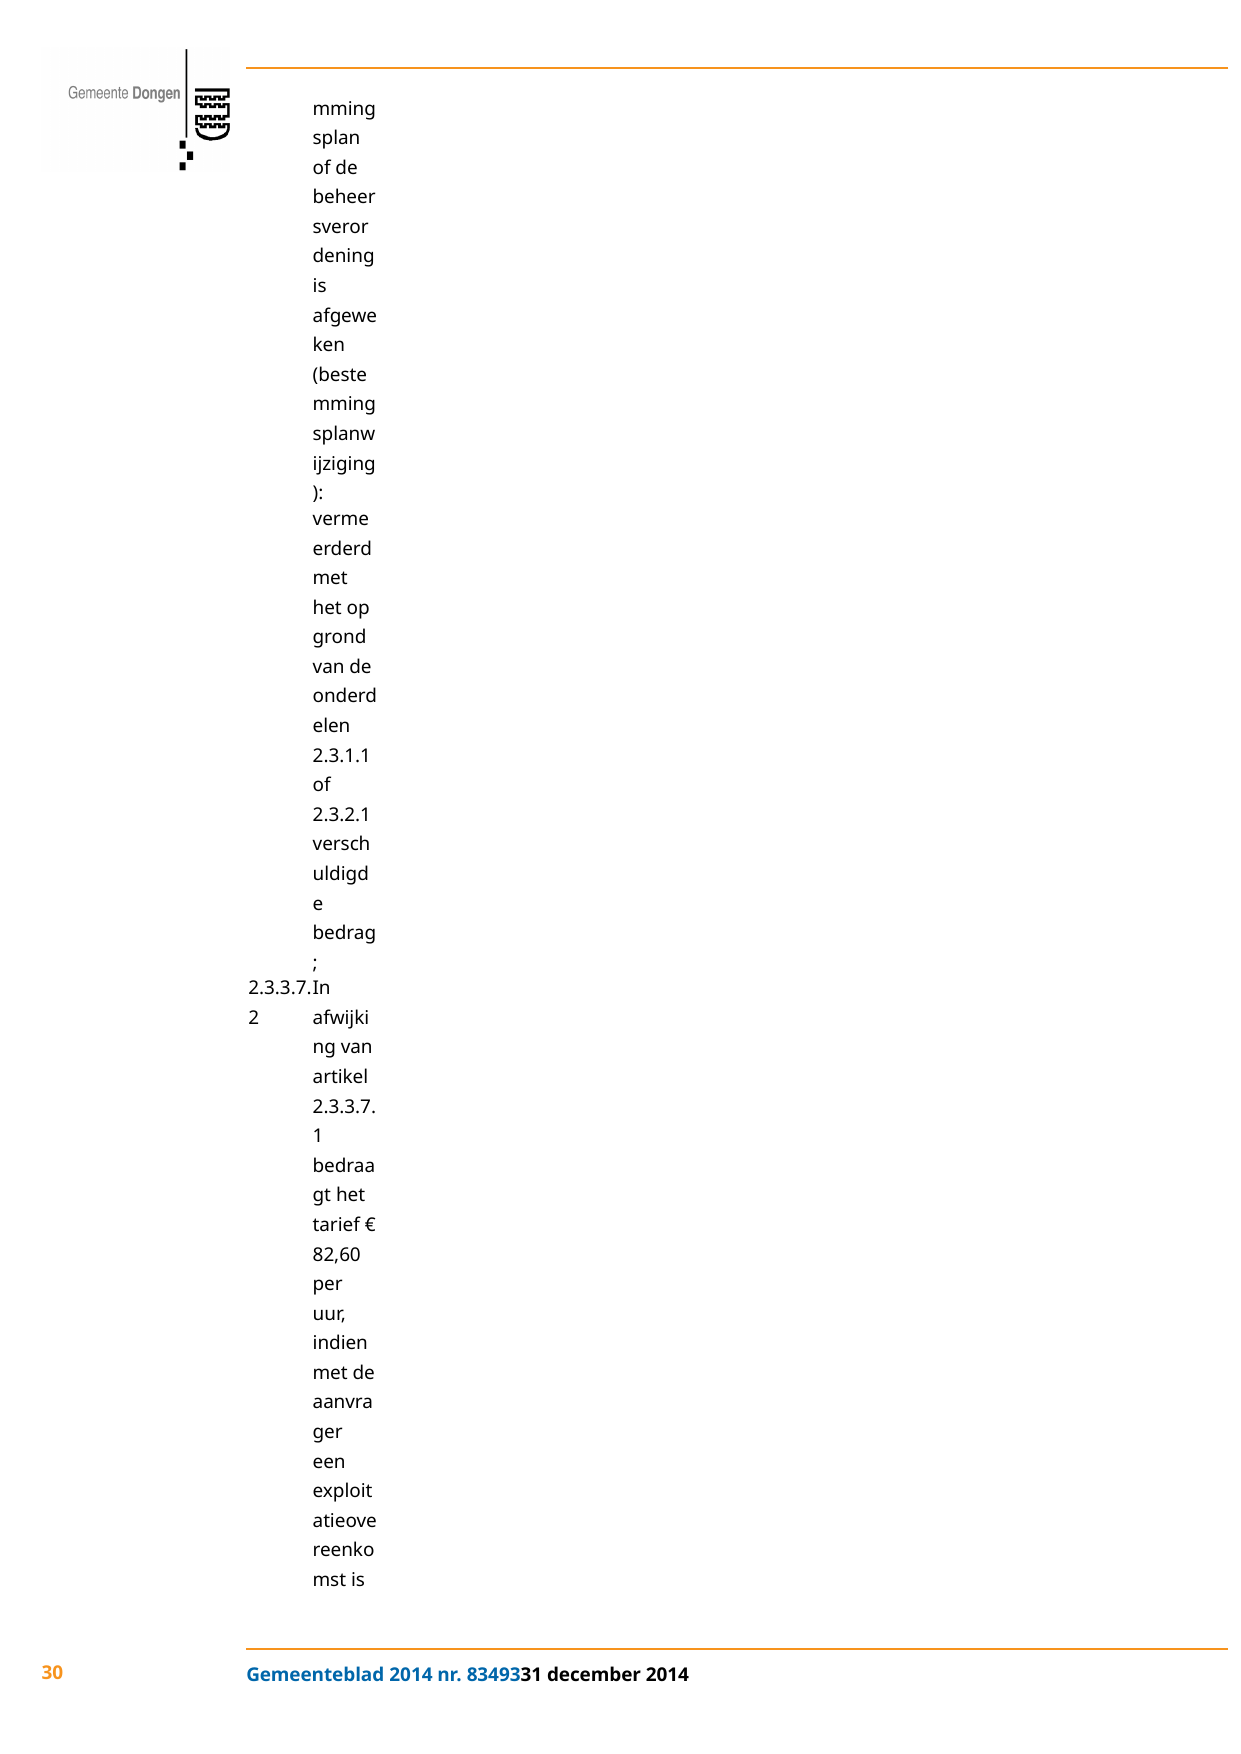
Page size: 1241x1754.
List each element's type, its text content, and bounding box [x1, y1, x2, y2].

table_cell 2.3.3.7.2 [248, 975, 312, 1592]
table_cell [442, 95, 506, 505]
table_cell [248, 505, 312, 974]
picture [41, 47, 231, 172]
table_cell [377, 975, 442, 1592]
table_cell vermeerderd met het op grond van de onderdelen 2.3.1.1 of 2.3.2.1 verschuldigde bedrag; [313, 505, 377, 974]
table_cell [442, 505, 506, 974]
table_cell mmingsplan of de beheersverordening is afgeweken (bestemmingsplanwijziging): [313, 95, 377, 505]
table_cell In afwijking van artikel 2.3.3.7.1 bedraagt het tarief € 82,60 per uur, indien met de aanvrager een exploitatieovereenkomst is [313, 975, 377, 1592]
table_cell [248, 95, 312, 505]
table_cell [377, 95, 442, 505]
table_cell [442, 975, 506, 1592]
table_cell [377, 505, 442, 974]
